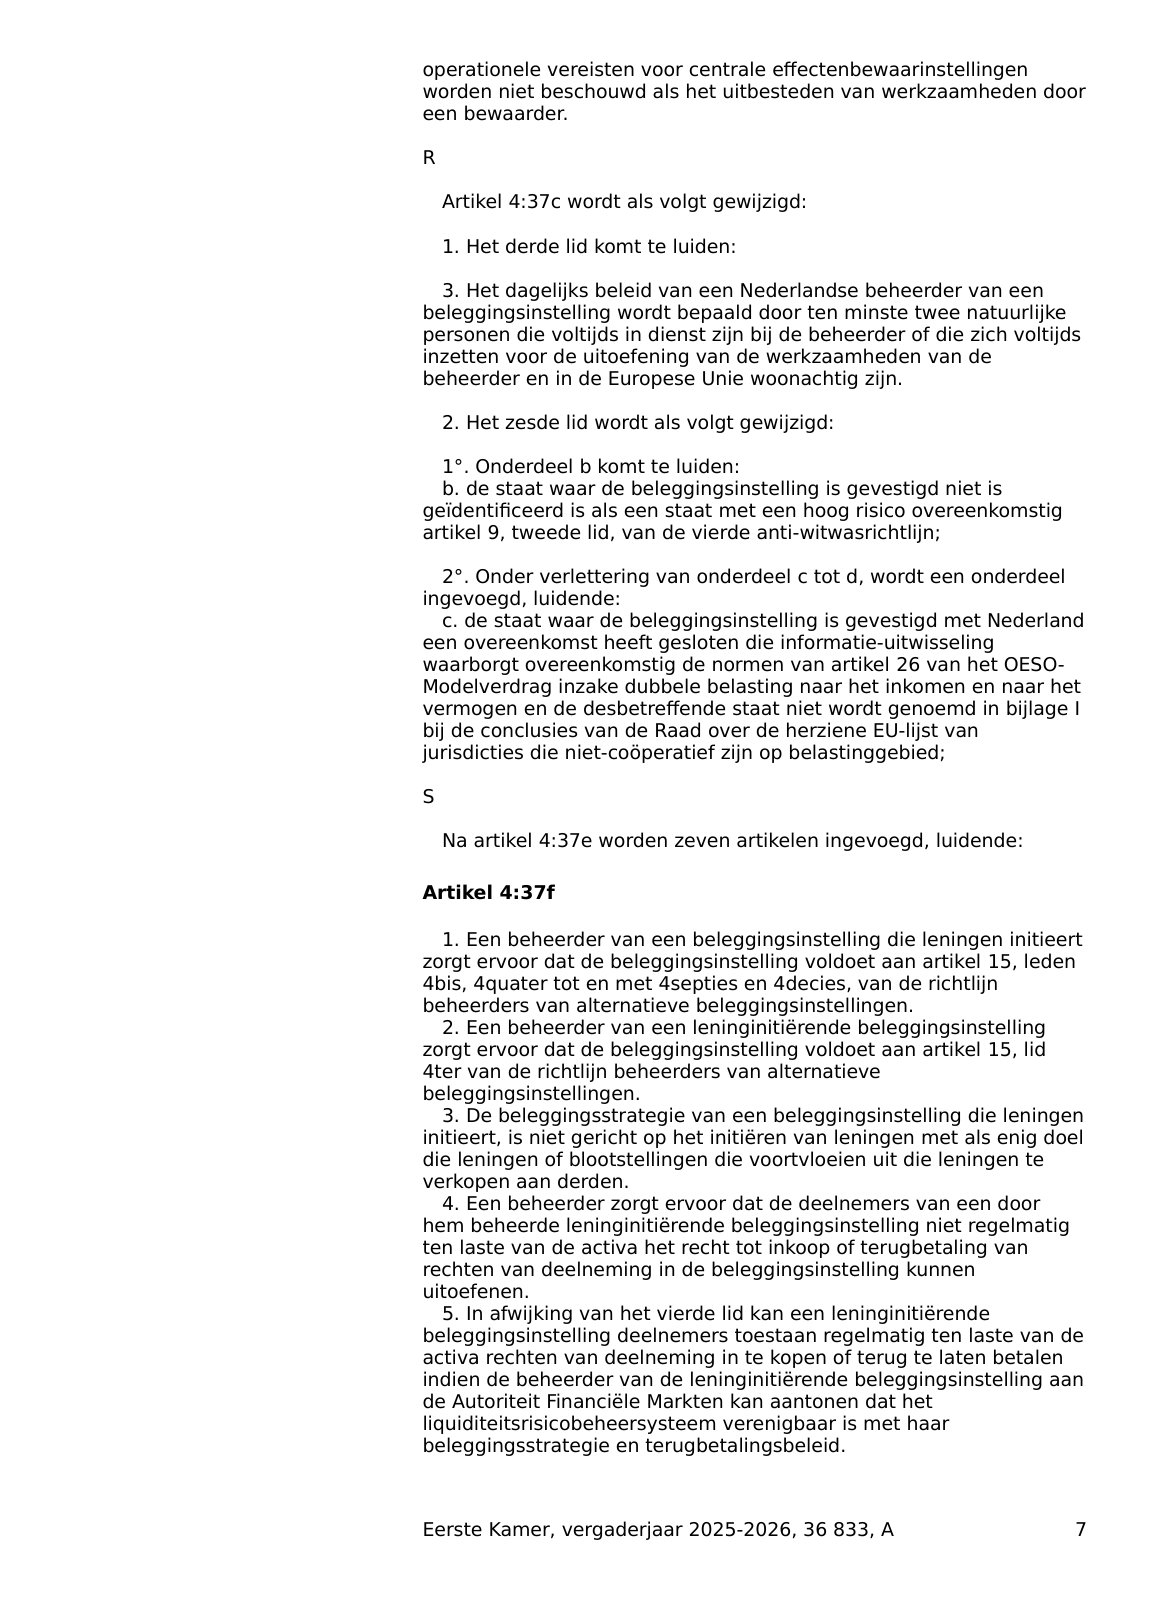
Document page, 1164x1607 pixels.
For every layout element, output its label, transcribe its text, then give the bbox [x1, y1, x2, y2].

text Na artikel 4:37e worden zeven artikelen ingevoegd, luidende: [422, 830, 1087, 852]
text 3. De beleggingsstrategie van een beleggingsinstelling die leningen initieert, is niet gericht op het initiëren van leningen met als enig doel die leningen of blootstellingen die voortvloeien uit die leningen te verkopen aan derden. [422, 1105, 1087, 1193]
text 4. Een beheerder zorgt ervoor dat de deelnemers van een door hem beheerde leninginitiërende beleggingsinstelling niet regelmatig ten laste van de activa het recht tot inkoop of terugbetaling van rechten van deelneming in de beleggingsinstelling kunnen uitoefenen. [422, 1193, 1087, 1303]
text operationele vereisten voor centrale effectenbewaarinstellingen worden niet beschouwd als het uitbesteden van werkzaamheden door een bewaarder. [422, 59, 1087, 125]
text 2°. Onder verlettering van onderdeel c tot d, wordt een onderdeel ingevoegd, luidende: [422, 566, 1087, 610]
text 3. Het dagelijks beleid van een Nederlandse beheerder van een beleggingsinstelling wordt bepaald door ten minste twee natuurlijke personen die voltijds in dienst zijn bij de beheerder of die zich voltijds inzetten voor de uitoefening van de werkzaamheden van de beheerder en in de Europese Unie woonachtig zijn. [422, 280, 1087, 389]
text Artikel 4:37c wordt als volgt gewijzigd: [422, 191, 1087, 213]
text 1°. Onderdeel b komt te luiden: [422, 456, 1087, 478]
text 1. Een beheerder van een beleggingsinstelling die leningen initieert zorgt ervoor dat de beleggingsinstelling voldoet aan artikel 15, leden 4bis, 4quater tot en met 4septies en 4decies, van de richtlijn beheerders van alternatieve beleggingsinstellingen. [422, 929, 1087, 1017]
text 1. Het derde lid komt te luiden: [422, 236, 1087, 257]
text b. de staat waar de beleggingsinstelling is gevestigd niet is geïdentificeerd is als een staat met een hoog risico overeenkomstig artikel 9, tweede lid, van de vierde anti-witwasrichtlijn; [422, 478, 1087, 544]
text 2. Het zesde lid wordt als volgt gewijzigd: [422, 412, 1087, 434]
text 2. Een beheerder van een leninginitiërende beleggingsinstelling zorgt ervoor dat de beleggingsinstelling voldoet aan artikel 15, lid 4ter van de richtlijn beheerders van alternatieve beleggingsinstellingen. [422, 1017, 1087, 1105]
text c. de staat waar de beleggingsinstelling is gevestigd met Nederland een overeenkomst heeft gesloten die informatie-uitwisseling waarborgt overeenkomstig de normen van artikel 26 van het OESO-Modelverdrag inzake dubbele belasting naar het inkomen en naar het vermogen en de desbetreffende staat niet wordt genoemd in bijlage I bij de conclusies van de Raad over de herziene EU-lijst van jurisdicties die niet-coöperatief zijn op belastinggebied; [422, 610, 1087, 764]
text 5. In afwijking van het vierde lid kan een leninginitiërende beleggingsinstelling deelnemers toestaan regelmatig ten laste van de activa rechten van deelneming in te kopen of terug te laten betalen indien de beheerder van de leninginitiërende beleggingsinstelling aan de Autoriteit Financiële Markten kan aantonen dat het liquiditeitsrisicobeheersysteem verenigbaar is met haar beleggingsstrategie en terugbetalingsbeleid. [422, 1303, 1087, 1457]
subtitle Artikel 4:37f [422, 882, 1087, 904]
text S [422, 786, 1087, 808]
text R [422, 147, 1087, 169]
